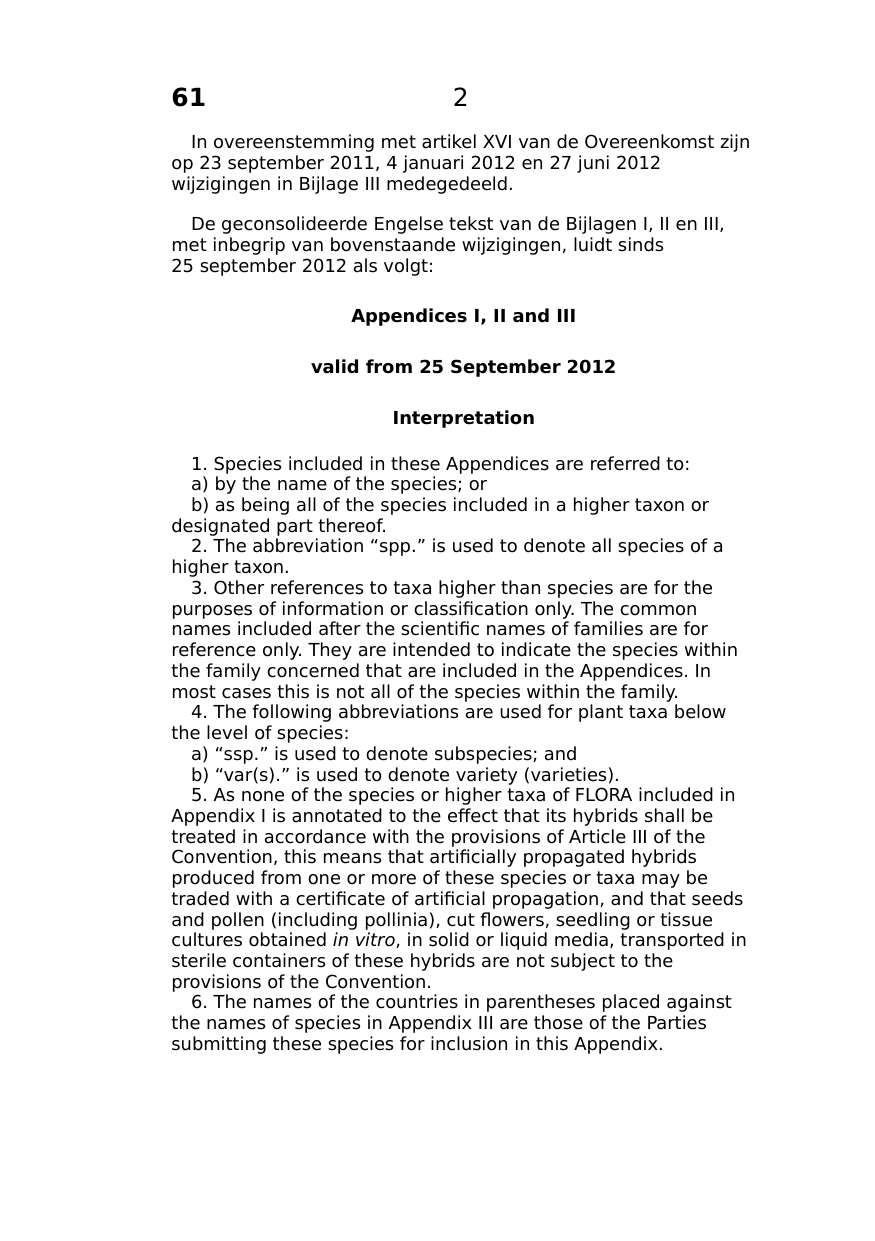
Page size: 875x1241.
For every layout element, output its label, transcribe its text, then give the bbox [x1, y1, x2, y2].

text 4. The following abbreviations are used for plant taxa below the level of species: [171, 702, 756, 744]
text 1. Species included in these Appendices are referred to: [171, 453, 756, 474]
text a) “ssp.” is used to denote subspecies; and [171, 744, 756, 764]
subtitle Appendices I, II and III [171, 306, 756, 327]
text a) by the name of the species; or [171, 474, 756, 495]
text 3. Other references to taxa higher than species are for the purposes of information or classification only. The common names included after the scientific names of families are for reference only. They are intended to indicate the species within the family concerned that are included in the Appendices. In most cases this is not all of the species within the family. [171, 578, 756, 702]
text 2. The abbreviation “spp.” is used to denote all species of a higher taxon. [171, 536, 756, 578]
subtitle valid from 25 September 2012 [171, 357, 756, 378]
text 5. As none of the species or higher taxa of FLORA included in Appendix I is annotated to the effect that its hybrids shall be treated in accordance with the provisions of Article III of the Convention, this means that artificially propagated hybrids produced from one or more of these species or taxa may be traded with a certificate of artificial propagation, and that seeds and pollen (including pollinia), cut flowers, seedling or tissue cultures obtained in vitro, in solid or liquid media, transported in sterile containers of these hybrids are not subject to the provisions of the Convention. [171, 785, 756, 992]
text b) as being all of the species included in a higher taxon or designated part thereof. [171, 495, 756, 536]
subtitle Interpretation [171, 408, 756, 428]
text b) “var(s).” is used to denote variety (varieties). [171, 764, 756, 785]
text 6. The names of the countries in parentheses placed against the names of species in Appendix III are those of the Parties submitting these species for inclusion in this Appendix. [171, 992, 756, 1054]
text In overeenstemming met artikel XVI van de Overeenkomst zijn op 23 september 2011, 4 januari 2012 en 27 juni 2012 wijzigingen in Bijlage III medegedeeld. [171, 132, 756, 194]
text De geconsolideerde Engelse tekst van de Bijlagen I, II en III, met inbegrip van bovenstaande wijzigingen, luidt sinds 25 september 2012 als volgt: [171, 214, 756, 276]
